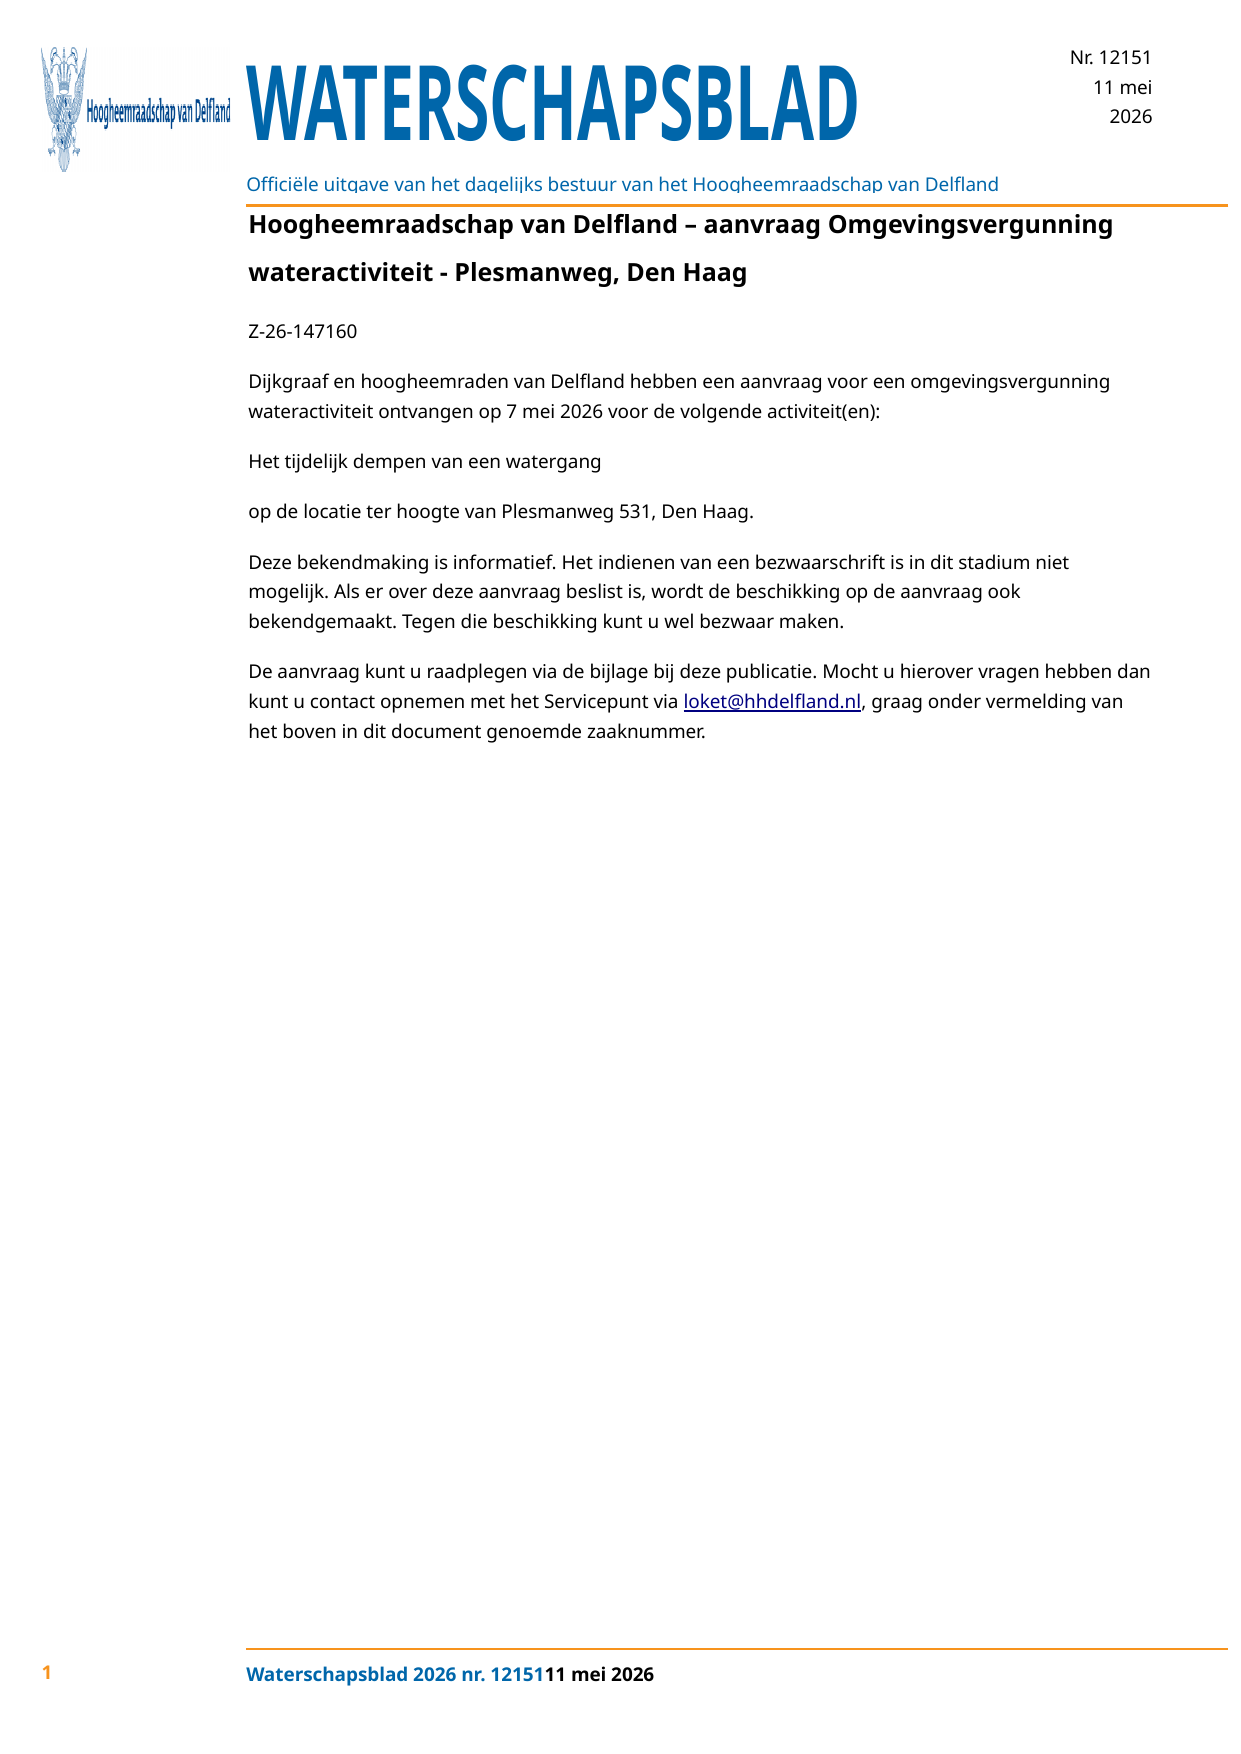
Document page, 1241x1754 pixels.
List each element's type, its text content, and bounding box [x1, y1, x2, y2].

text Het tijdelijk dempen van een watergang [248, 448, 1152, 474]
text Hoogheemraadschap van Delfland – aanvraag Omgevingsvergunning wateractiviteit - Plesmanweg, Den Haag [248, 207, 1152, 288]
picture [41, 47, 231, 172]
text Deze bekendmaking is informatief. Het indienen van een bezwaarschrift is in dit stadium niet mogelijk. Als er over deze aanvraag beslist is, wordt de beschikking op de aanvraag ook bekendgemaakt. Tegen die beschikking kunt u wel bezwaar maken. [248, 549, 1152, 634]
text Z-26-147160 [248, 318, 1152, 344]
text op de locatie ter hoogte van Plesmanweg 531, Den Haag. [248, 499, 1152, 524]
text Dijkgraaf en hoogheemraden van Delfland hebben een aanvraag voor een omgevingsvergunning wateractiviteit ontvangen op 7 mei 2026 voor de volgende activiteit(en): [248, 368, 1152, 424]
text De aanvraag kunt u raadplegen via de bijlage bij deze publicatie. Mocht u hierover vragen hebben dan kunt u contact opnemen met het Servicepunt via loket@hhdelfland.nl, graag onder vermelding van het boven in dit document genoemde zaaknummer. [248, 659, 1152, 744]
